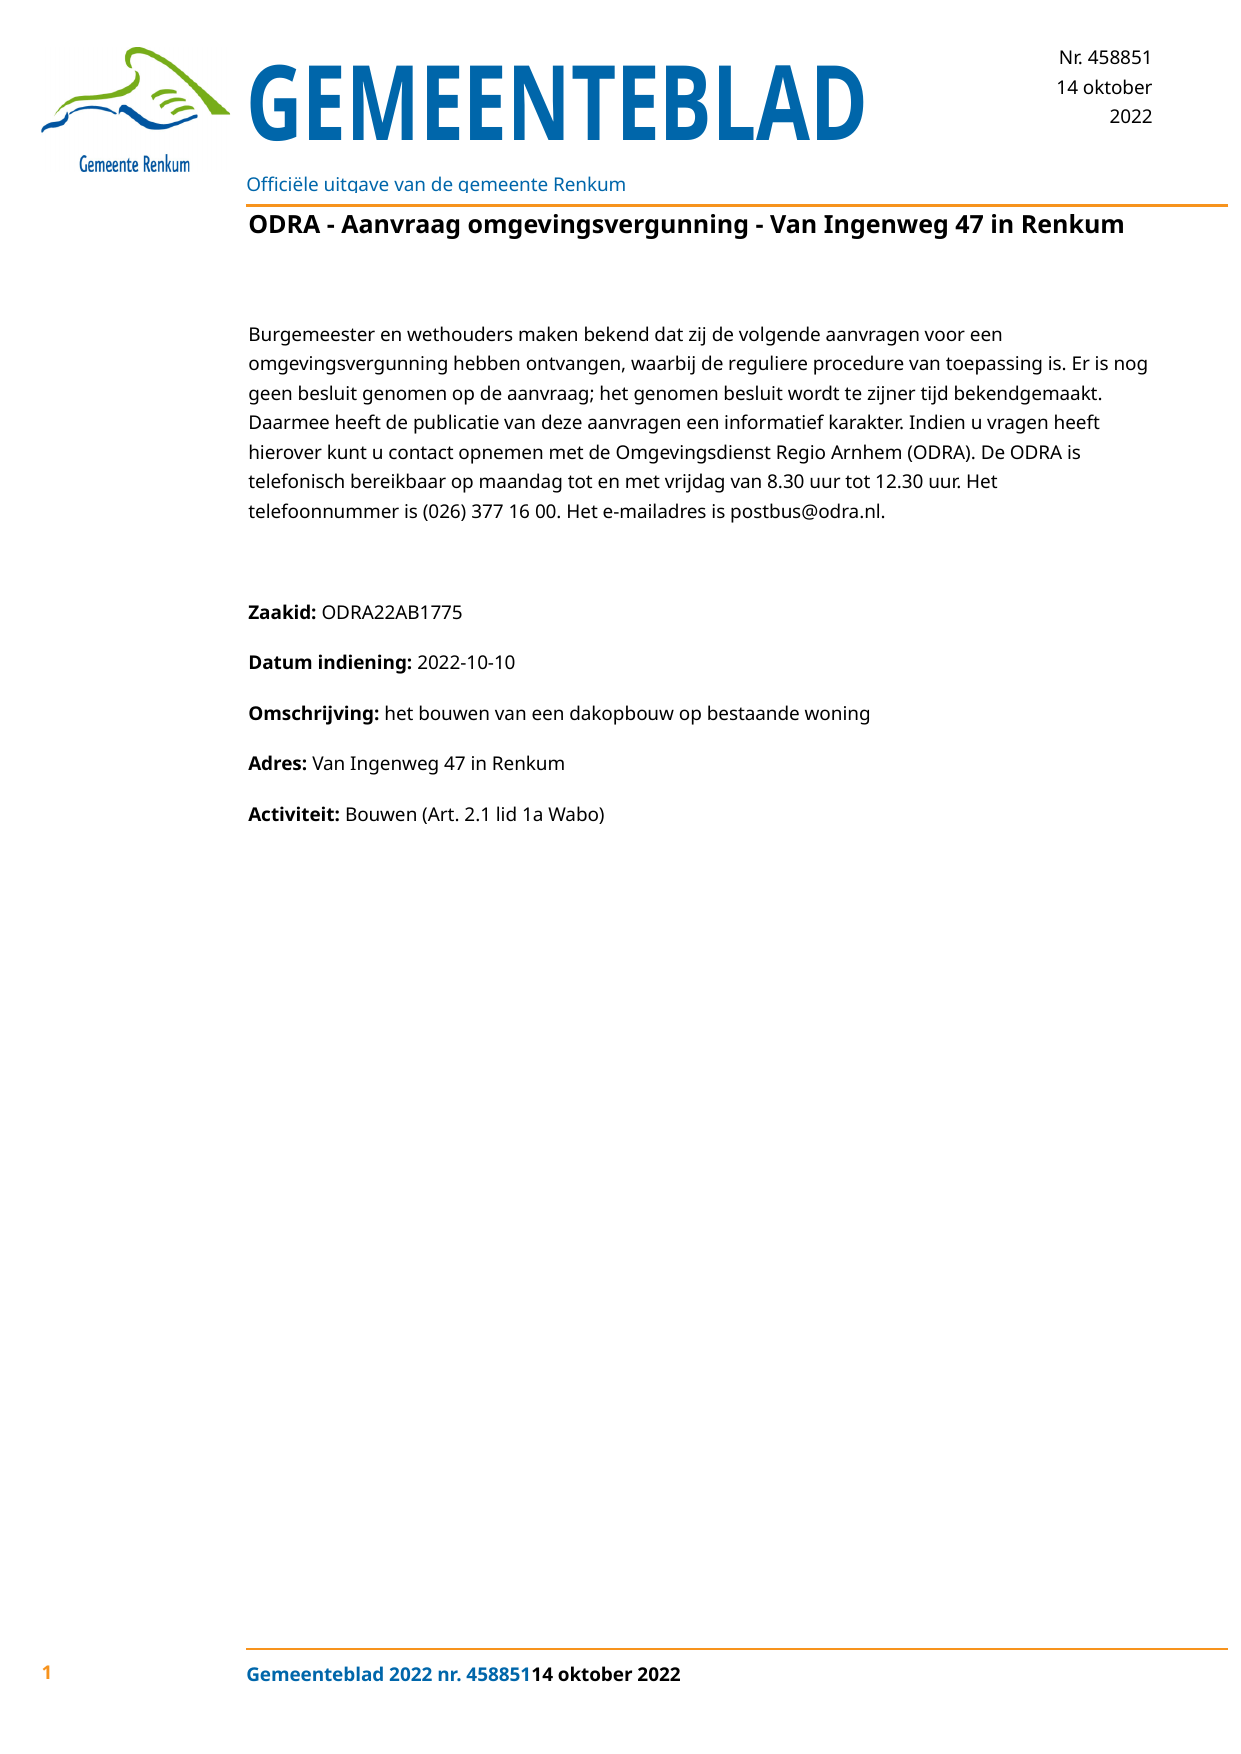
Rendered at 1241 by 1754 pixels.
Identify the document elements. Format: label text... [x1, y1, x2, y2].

text Omschrijving: het bouwen van een dakopbouw op bestaande woning [248, 700, 1152, 726]
text Zaakid: ODRA22AB1775 [248, 599, 1152, 625]
text Burgemeester en wethouders maken bekend dat zij de volgende aanvragen voor een omgevingsvergunning hebben ontvangen, waarbij de reguliere procedure van toepassing is. Er is nog geen besluit genomen op de aanvraag; het genomen besluit wordt te zijner tijd bekendgemaakt. Daarmee heeft de publicatie van deze aanvragen een informatief karakter. Indien u vragen heeft hierover kunt u contact opnemen met de Omgevingsdienst Regio Arnhem (ODRA). De ODRA is telefonisch bereikbaar op maandag tot en met vrijdag van 8.30 uur tot 12.30 uur. Het telefoonnummer is (026) 377 16 00. Het e-mailadres is postbus@odra.nl. [248, 321, 1152, 524]
text Adres: Van Ingenweg 47 in Renkum [248, 750, 1152, 776]
text Datum indiening: 2022-10-10 [248, 649, 1152, 675]
picture [41, 47, 231, 172]
text ODRA - Aanvraag omgevingsvergunning - Van Ingenweg 47 in Renkum [248, 207, 1152, 241]
text Activiteit: Bouwen (Art. 2.1 lid 1a Wabo) [248, 801, 1152, 826]
